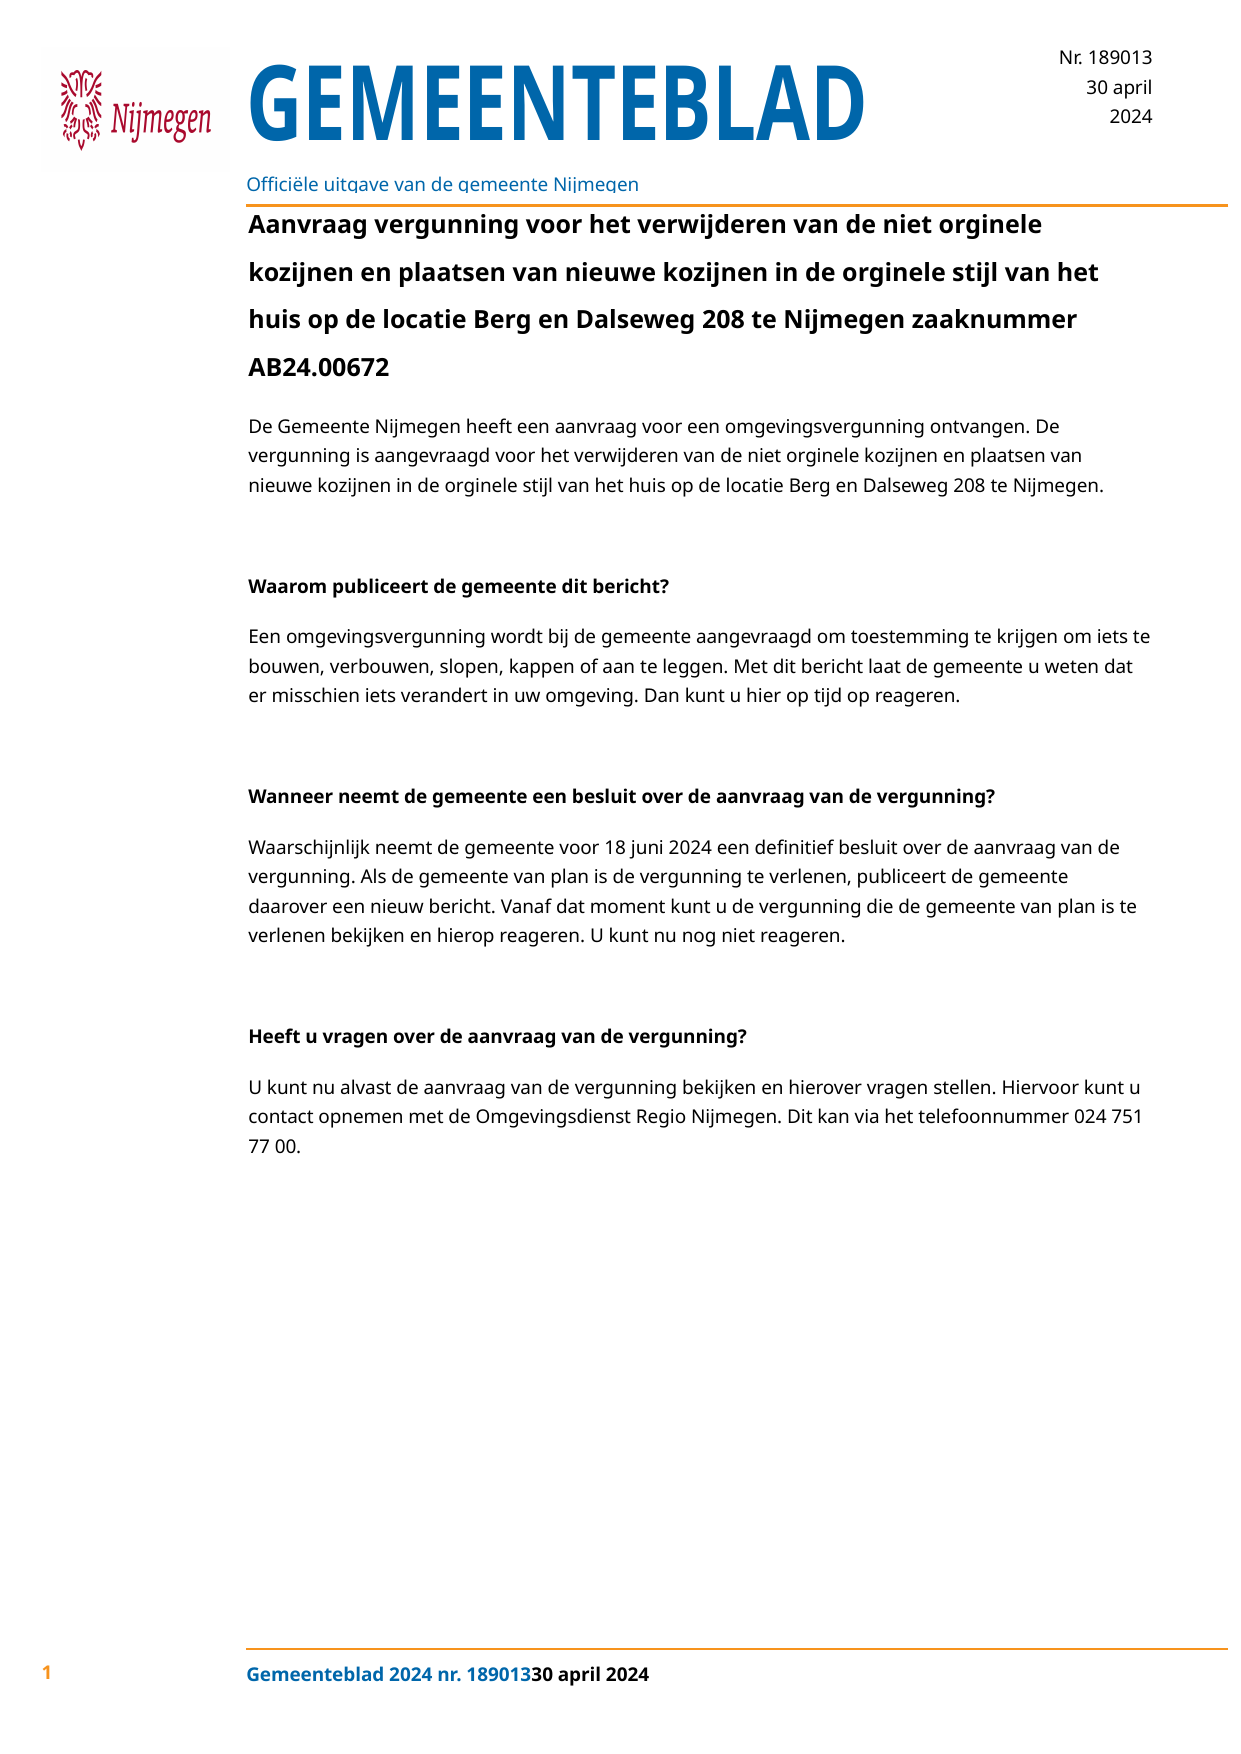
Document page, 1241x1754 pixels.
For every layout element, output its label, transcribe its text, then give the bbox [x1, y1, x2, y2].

text Waarschijnlijk neemt de gemeente voor 18 juni 2024 een definitief besluit over de aanvraag van de vergunning. Als de gemeente van plan is de vergunning te verlenen, publiceert de gemeente daarover een nieuw bericht. Vanaf dat moment kunt u de vergunning die de gemeente van plan is te verlenen bekijken en hierop reageren. U kunt nu nog niet reageren. [248, 834, 1152, 948]
text Een omgevingsvergunning wordt bij de gemeente aangevraagd om toestemming te krijgen om iets te bouwen, verbouwen, slopen, kappen of aan te leggen. Met dit bericht laat de gemeente u weten dat er misschien iets verandert in uw omgeving. Dan kunt u hier op tijd op reageren. [248, 623, 1152, 708]
text Heeft u vragen over de aanvraag van de vergunning? [248, 1023, 1152, 1049]
text De Gemeente Nijmegen heeft een aanvraag voor een omgevingsvergunning ontvangen. De vergunning is aangevraagd voor het verwijderen van de niet orginele kozijnen en plaatsen van nieuwe kozijnen in de orginele stijl van het huis op de locatie Berg en Dalseweg 208 te Nijmegen. [248, 413, 1152, 498]
text U kunt nu alvast de aanvraag van de vergunning bekijken en hierover vragen stellen. Hiervoor kunt u contact opnemen met de Omgevingsdienst Regio Nijmegen. Dit kan via het telefoonnummer 024 751 77 00. [248, 1074, 1152, 1159]
text Wanneer neemt de gemeente een besluit over de aanvraag van de vergunning? [248, 783, 1152, 809]
picture [41, 47, 231, 172]
text Waarom publiceert de gemeente dit bericht? [248, 573, 1152, 599]
text Aanvraag vergunning voor het verwijderen van de niet orginele kozijnen en plaatsen van nieuwe kozijnen in de orginele stijl van het huis op de locatie Berg en Dalseweg 208 te Nijmegen zaaknummer AB24.00672 [248, 207, 1152, 384]
